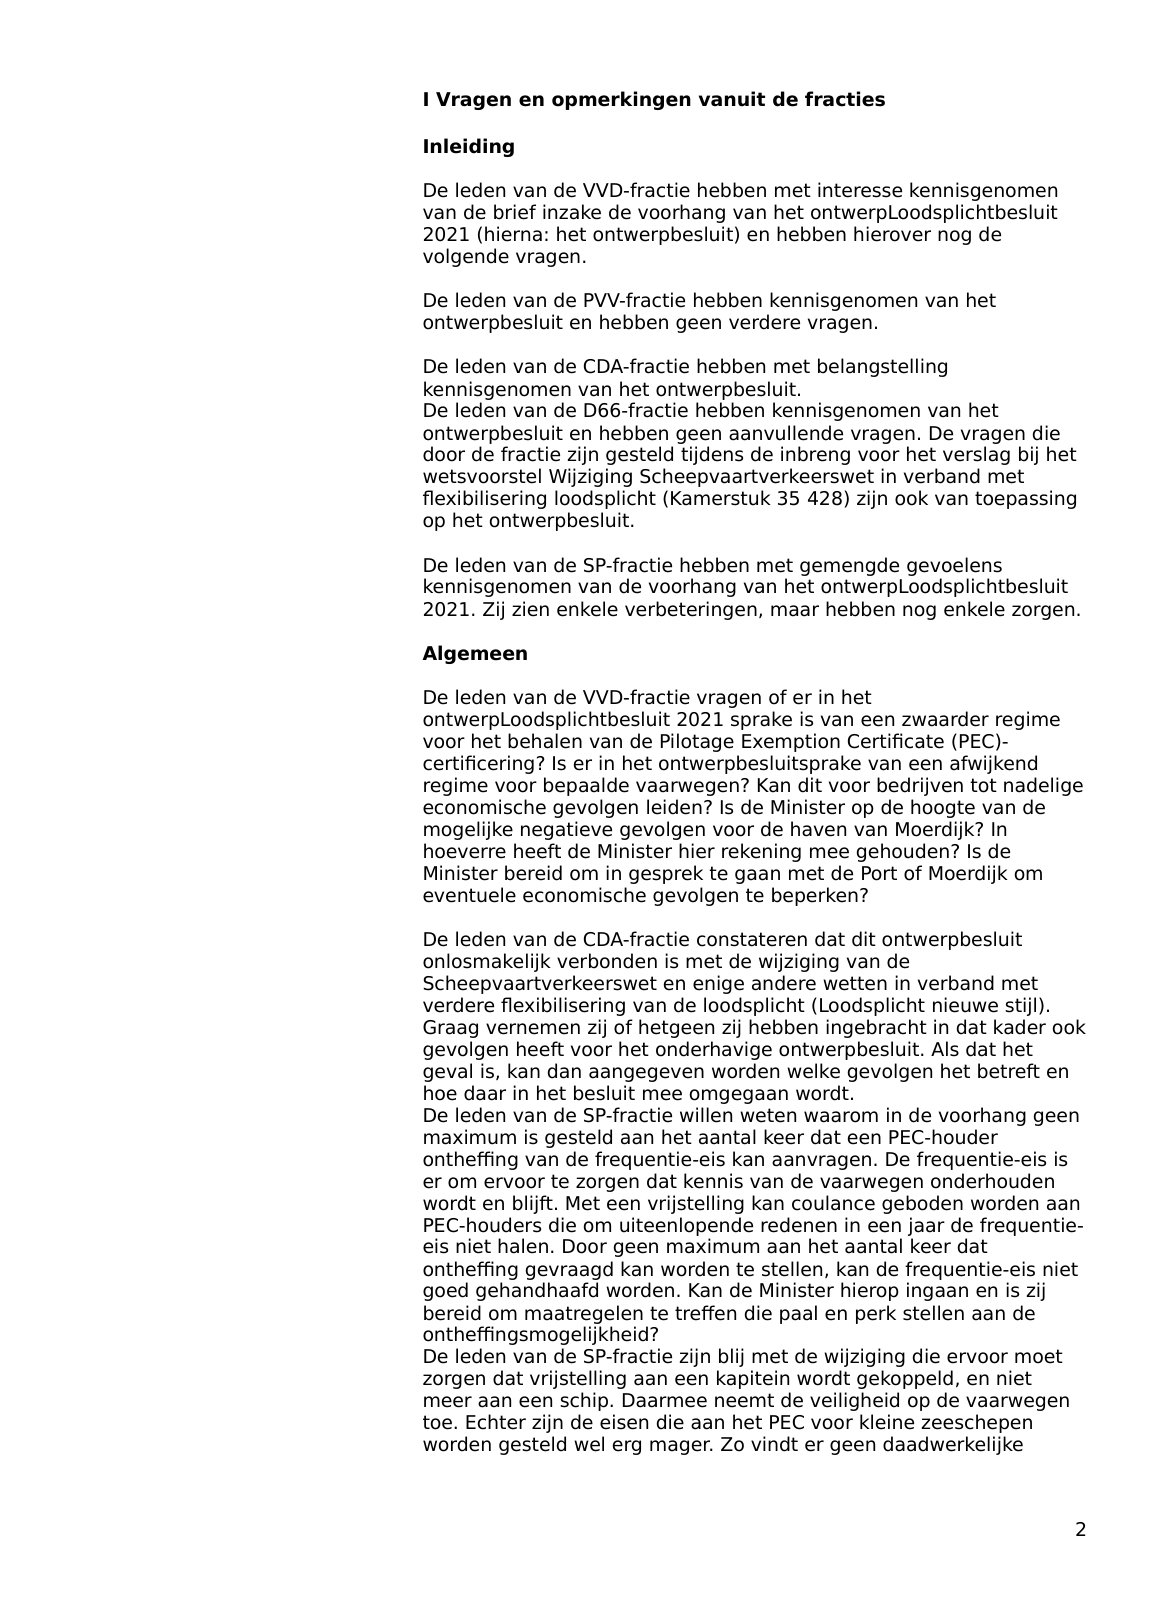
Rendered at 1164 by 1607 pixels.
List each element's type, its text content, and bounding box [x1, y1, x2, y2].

subtitle I Vragen en opmerkingen vanuit de fracties [422, 89, 1087, 111]
text De leden van de CDA-fractie hebben met belangstelling kennisgenomen van het ontwerpbesluit. [422, 356, 1087, 400]
text De leden van de VVD-fractie vragen of er in het ontwerpLoodsplichtbesluit 2021 sprake is van een zwaarder regime voor het behalen van de Pilotage Exemption Certificate (PEC)-certificering? Is er in het ontwerpbesluitsprake van een afwijkend regime voor bepaalde vaarwegen? Kan dit voor bedrijven tot nadelige economische gevolgen leiden? Is de Minister op de hoogte van de mogelijke negatieve gevolgen voor de haven van Moerdijk? In hoeverre heeft de Minister hier rekening mee gehouden? Is de Minister bereid om in gesprek te gaan met de Port of Moerdijk om eventuele economische gevolgen te beperken? [422, 687, 1087, 907]
text De leden van de D66-fractie hebben kennisgenomen van het ontwerpbesluit en hebben geen aanvullende vragen. De vragen die door de fractie zijn gesteld tijdens de inbreng voor het verslag bij het wetsvoorstel Wijziging Scheepvaartverkeerswet in verband met flexibilisering loodsplicht (Kamerstuk 35 428) zijn ook van toepassing op het ontwerpbesluit. [422, 400, 1087, 532]
text De leden van de CDA-fractie constateren dat dit ontwerpbesluit onlosmakelijk verbonden is met de wijziging van de Scheepvaartverkeerswet en enige andere wetten in verband met verdere flexibilisering van de loodsplicht (Loodsplicht nieuwe stijl). Graag vernemen zij of hetgeen zij hebben ingebracht in dat kader ook gevolgen heeft voor het onderhavige ontwerpbesluit. Als dat het geval is, kan dan aangegeven worden welke gevolgen het betreft en hoe daar in het besluit mee omgegaan wordt. [422, 929, 1087, 1104]
text De leden van de VVD-fractie hebben met interesse kennisgenomen van de brief inzake de voorhang van het ontwerpLoodsplichtbesluit 2021 (hierna: het ontwerpbesluit) en hebben hierover nog de volgende vragen. [422, 180, 1087, 268]
subtitle Algemeen [422, 643, 1087, 664]
text De leden van de PVV-fractie hebben kennisgenomen van het ontwerpbesluit en hebben geen verdere vragen. [422, 290, 1087, 334]
text De leden van de SP-fractie hebben met gemengde gevoelens kennisgenomen van de voorhang van het ontwerpLoodsplichtbesluit 2021. Zij zien enkele verbeteringen, maar hebben nog enkele zorgen. [422, 554, 1087, 620]
subtitle Inleiding [422, 136, 1087, 158]
text De leden van de SP-fractie zijn blij met de wijziging die ervoor moet zorgen dat vrijstelling aan een kapitein wordt gekoppeld, en niet meer aan een schip. Daarmee neemt de veiligheid op de vaarwegen toe. Echter zijn de eisen die aan het PEC voor kleine zeeschepen worden gesteld wel erg mager. Zo vindt er geen daadwerkelijke [422, 1346, 1087, 1456]
text De leden van de SP-fractie willen weten waarom in de voorhang geen maximum is gesteld aan het aantal keer dat een PEC-houder ontheffing van de frequentie-eis kan aanvragen. De frequentie-eis is er om ervoor te zorgen dat kennis van de vaarwegen onderhouden wordt en blijft. Met een vrijstelling kan coulance geboden worden aan PEC-houders die om uiteenlopende redenen in een jaar de frequentie-eis niet halen. Door geen maximum aan het aantal keer dat ontheffing gevraagd kan worden te stellen, kan de frequentie-eis niet goed gehandhaafd worden. Kan de Minister hierop ingaan en is zij bereid om maatregelen te treffen die paal en perk stellen aan de ontheffingsmogelijkheid? [422, 1104, 1087, 1346]
